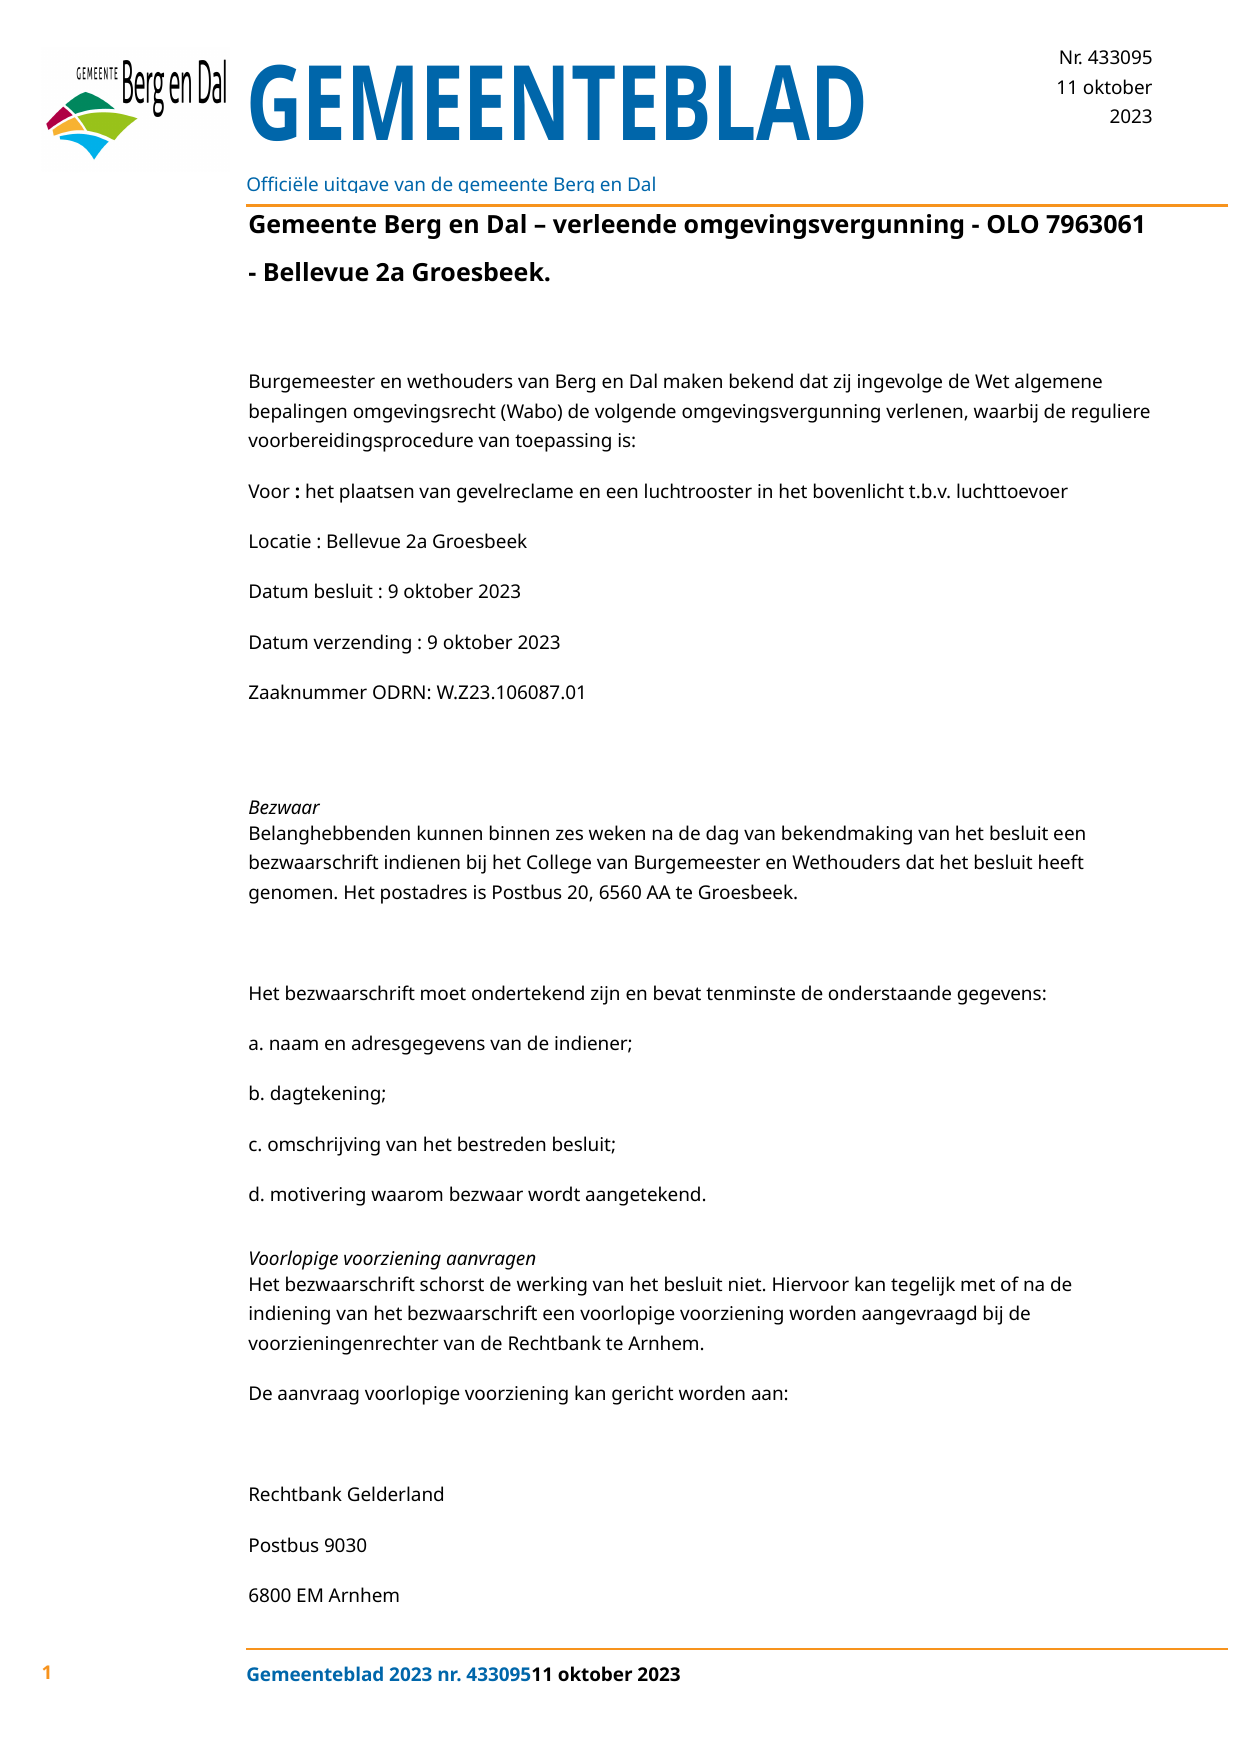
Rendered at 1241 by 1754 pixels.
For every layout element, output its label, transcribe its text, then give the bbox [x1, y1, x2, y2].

text d. motivering waarom bezwaar wordt aangetekend. [248, 1181, 1152, 1207]
text 6800 EM Arnhem [248, 1582, 1152, 1608]
text Bezwaar [248, 794, 1152, 820]
text Postbus 9030 [248, 1532, 1152, 1558]
text Datum besluit : 9 oktober 2023 [248, 579, 1152, 604]
text Het bezwaarschrift moet ondertekend zijn en bevat tenminste de onderstaande gegevens: [248, 980, 1152, 1005]
text De aanvraag voorlopige voorziening kan gericht worden aan: [248, 1381, 1152, 1406]
text Zaaknummer ODRN: W.Z23.106087.01 [248, 679, 1152, 705]
text Het bezwaarschrift schorst de werking van het besluit niet. Hiervoor kan tegelijk met of na de indiening van het bezwaarschrift een voorlopige voorziening worden aangevraagd bij de voorzieningenrechter van de Rechtbank te Arnhem. [248, 1271, 1152, 1356]
text Locatie : Bellevue 2a Groesbeek [248, 528, 1152, 554]
text Voorlopige voorziening aanvragen [248, 1245, 1152, 1271]
text Datum verzending : 9 oktober 2023 [248, 629, 1152, 655]
picture [41, 47, 231, 172]
text c. omschrijving van het bestreden besluit; [248, 1131, 1152, 1157]
text Rechtbank Gelderland [248, 1481, 1152, 1507]
text Burgemeester en wethouders van Berg en Dal maken bekend dat zij ingevolge de Wet algemene bepalingen omgevingsrecht (Wabo) de volgende omgevingsvergunning verlenen, waarbij de reguliere voorbereidingsprocedure van toepassing is: [248, 368, 1152, 453]
text Belanghebbenden kunnen binnen zes weken na de dag van bekendmaking van het besluit een bezwaarschrift indienen bij het College van Burgemeester en Wethouders dat het besluit heeft genomen. Het postadres is Postbus 20, 6560 AA te Groesbeek. [248, 820, 1152, 904]
text a. naam en adresgegevens van de indiener; [248, 1030, 1152, 1056]
text b. dagtekening; [248, 1081, 1152, 1106]
text Gemeente Berg en Dal – verleende omgevingsvergunning - OLO 7963061 - Bellevue 2a Groesbeek. [248, 207, 1152, 288]
text Voor : het plaatsen van gevelreclame en een luchtrooster in het bovenlicht t.b.v. luchttoevoer [248, 478, 1152, 504]
